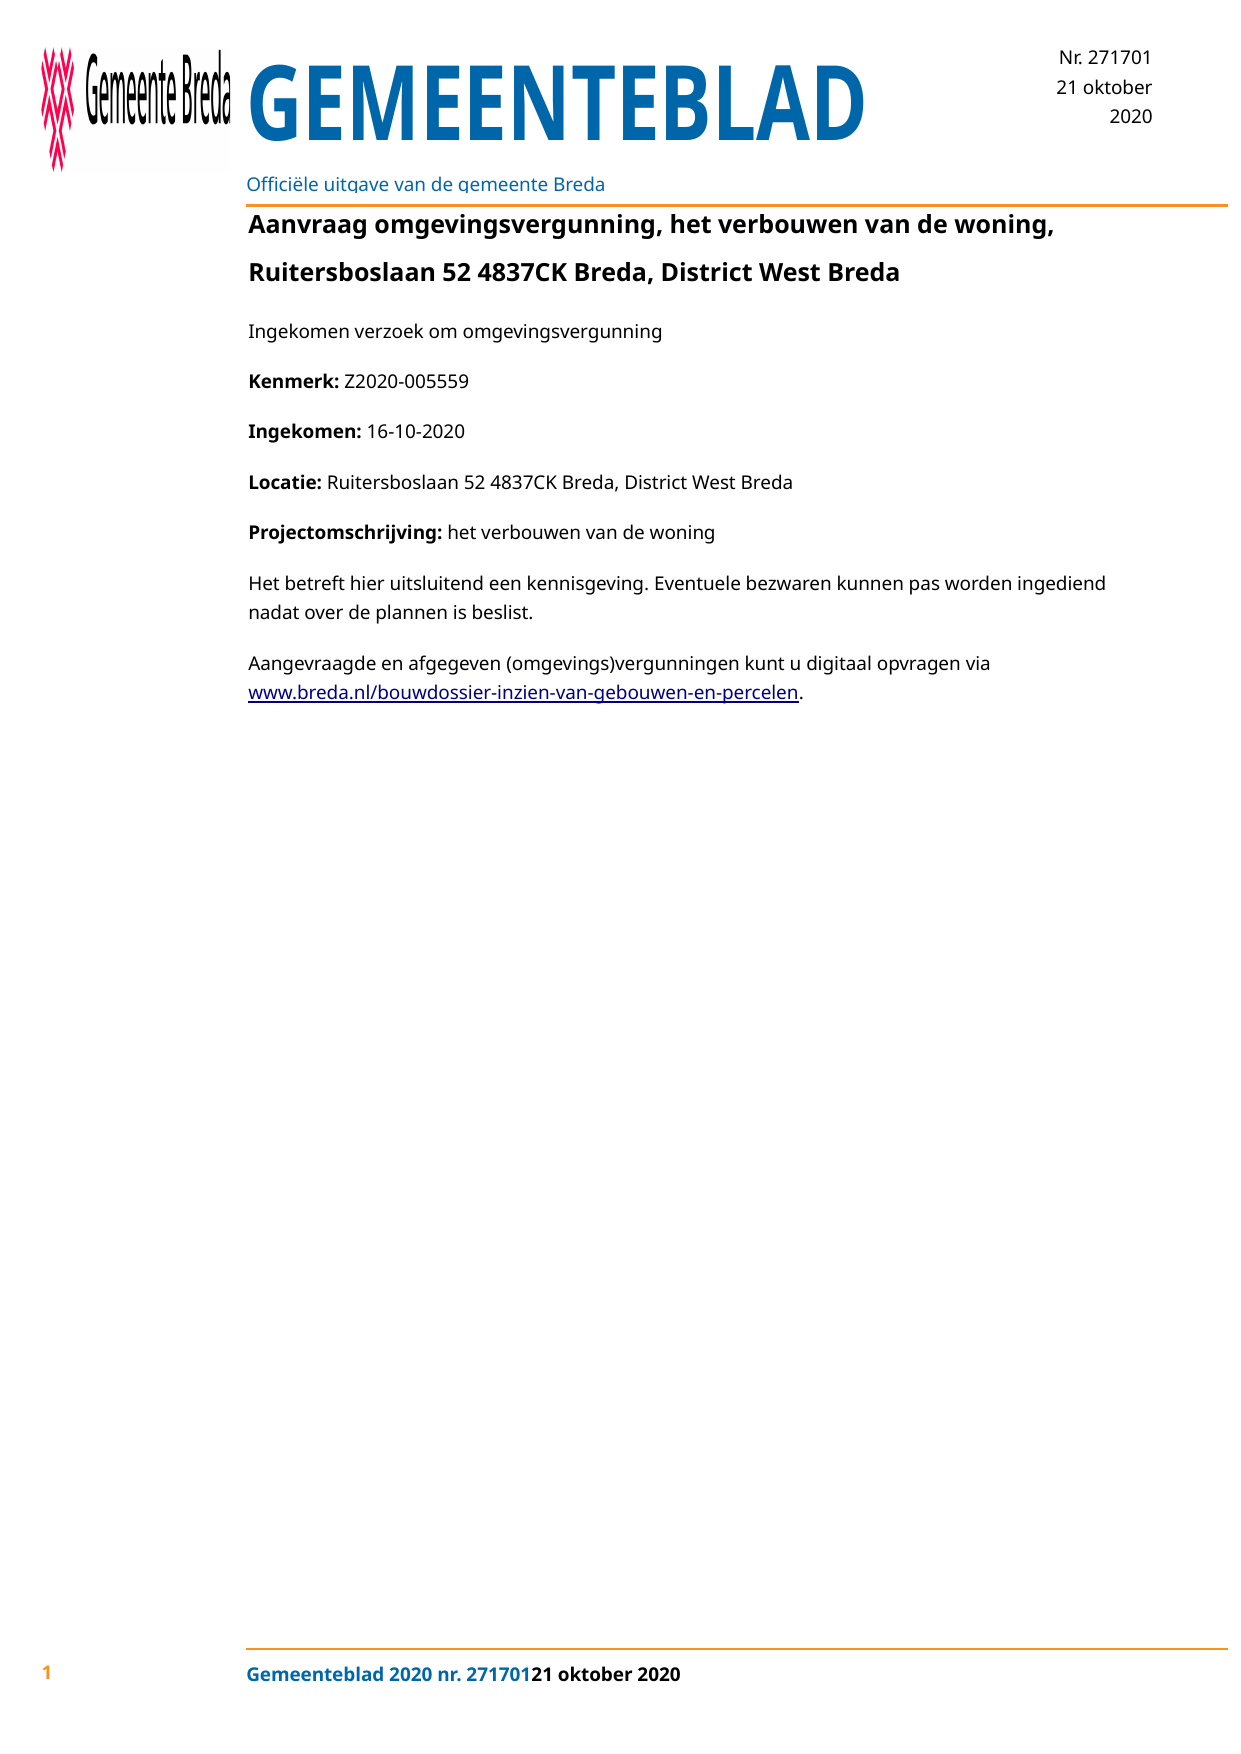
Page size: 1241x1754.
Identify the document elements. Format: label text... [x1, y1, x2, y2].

text Aanvraag omgevingsvergunning, het verbouwen van de woning, Ruitersboslaan 52 4837CK Breda, District West Breda [248, 207, 1152, 288]
text Het betreft hier uitsluitend een kennisgeving. Eventuele bezwaren kunnen pas worden ingediend nadat over de plannen is beslist. [248, 570, 1152, 625]
text Projectomschrijving: het verbouwen van de woning [248, 519, 1152, 545]
picture [41, 47, 231, 172]
text Kenmerk: Z2020-005559 [248, 368, 1152, 394]
text Ingekomen: 16-10-2020 [248, 419, 1152, 444]
text Ingekomen verzoek om omgevingsvergunning [248, 318, 1152, 344]
text Aangevraagde en afgegeven (omgevings)vergunningen kunt u digitaal opvragen via www.breda.nl/bouwdossier-inzien-van-gebouwen-en-percelen. [248, 650, 1152, 705]
text Locatie: Ruitersboslaan 52 4837CK Breda, District West Breda [248, 469, 1152, 495]
